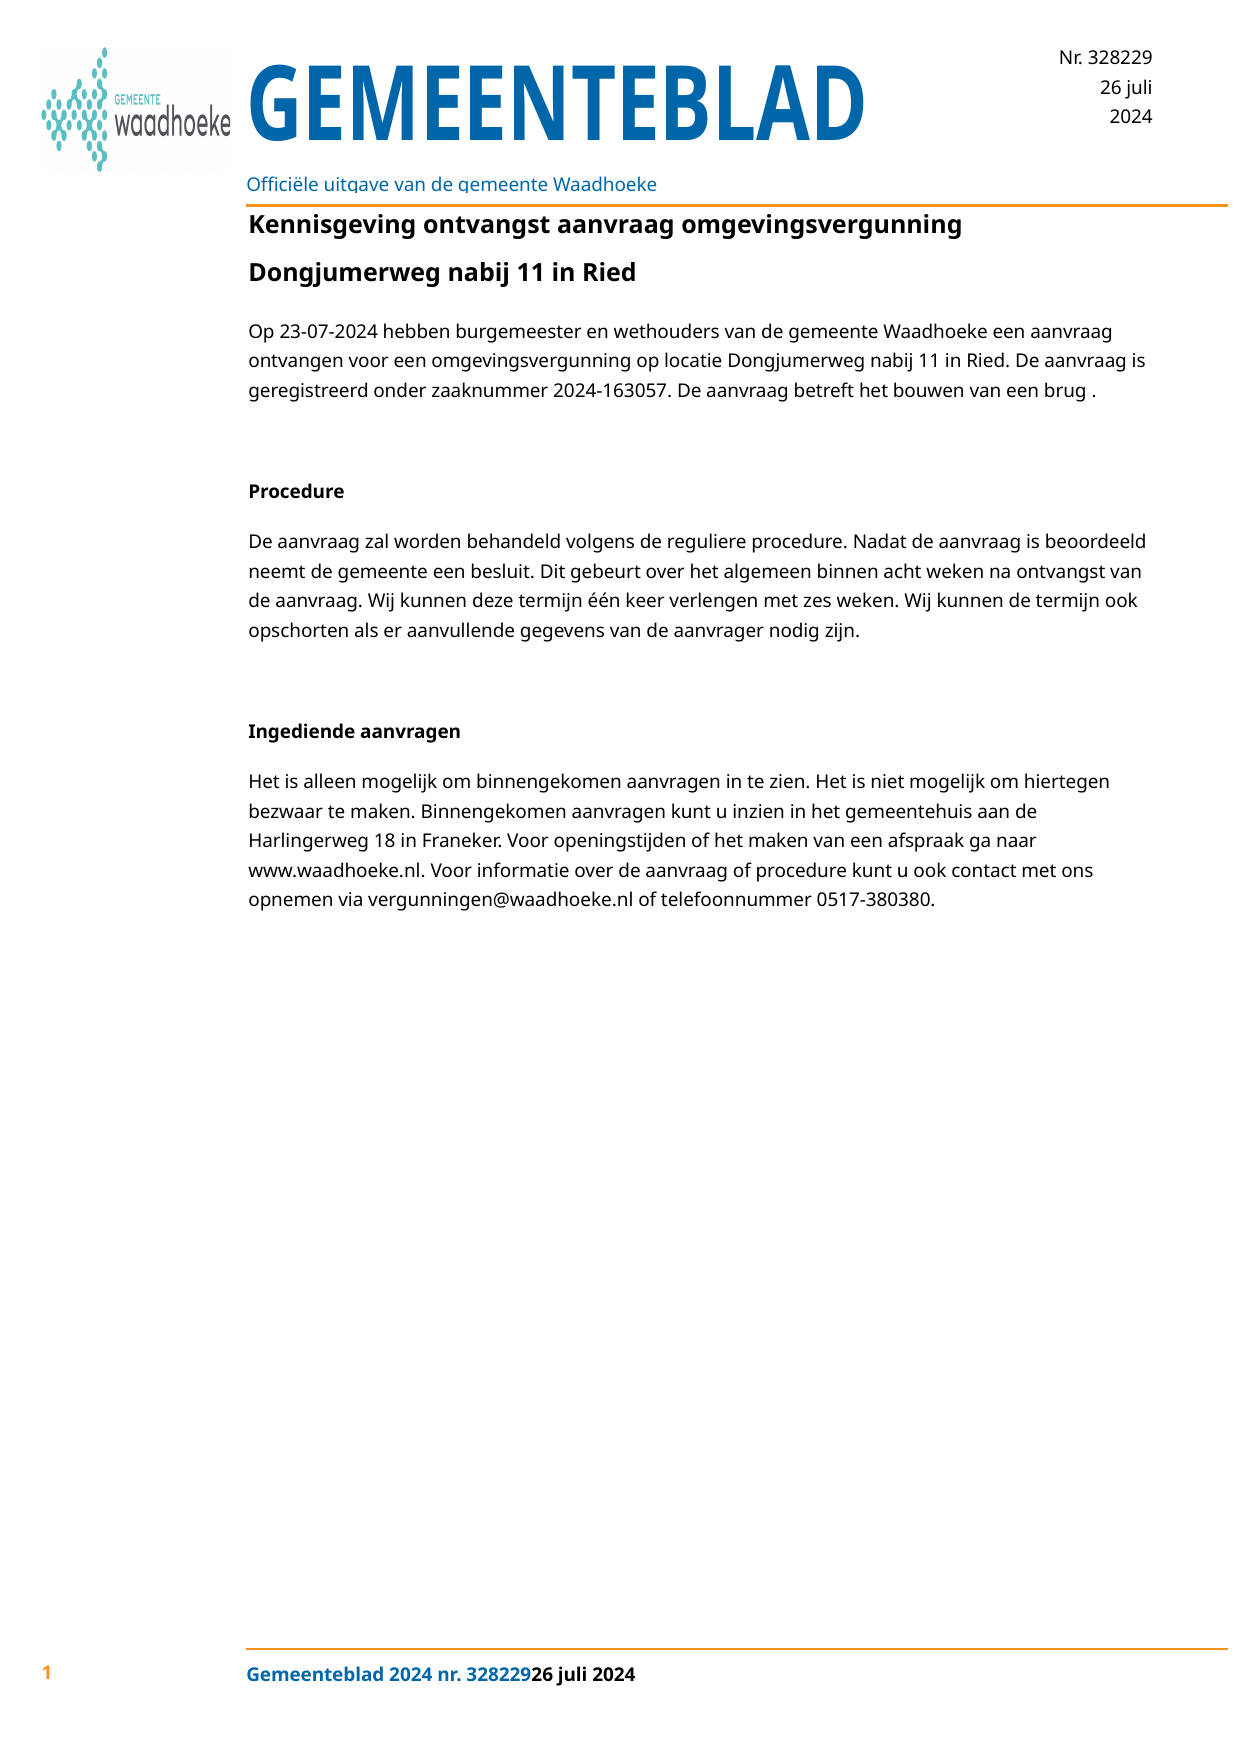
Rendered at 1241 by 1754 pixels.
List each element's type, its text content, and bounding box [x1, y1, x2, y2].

text De aanvraag zal worden behandeld volgens de reguliere procedure. Nadat de aanvraag is beoordeeld neemt de gemeente een besluit. Dit gebeurt over het algemeen binnen acht weken na ontvangst van de aanvraag. Wij kunnen deze termijn één keer verlengen met zes weken. Wij kunnen de termijn ook opschorten als er aanvullende gegevens van de aanvrager nodig zijn. [248, 528, 1152, 643]
text Op 23-07-2024 hebben burgemeester en wethouders van de gemeente Waadhoeke een aanvraag ontvangen voor een omgevingsvergunning op locatie Dongjumerweg nabij 11 in Ried. De aanvraag is geregistreerd onder zaaknummer 2024-163057. De aanvraag betreft het bouwen van een brug . [248, 318, 1152, 403]
text Ingediende aanvragen [248, 718, 1152, 744]
text Procedure [248, 478, 1152, 504]
text Het is alleen mogelijk om binnengekomen aanvragen in te zien. Het is niet mogelijk om hiertegen bezwaar te maken. Binnengekomen aanvragen kunt u inzien in het gemeentehuis aan de Harlingerweg 18 in Franeker. Voor openingstijden of het maken van een afspraak ga naar www.waadhoeke.nl. Voor informatie over de aanvraag of procedure kunt u ook contact met ons opnemen via vergunningen@waadhoeke.nl of telefoonnummer 0517-380380. [248, 768, 1152, 912]
text Kennisgeving ontvangst aanvraag omgevingsvergunning Dongjumerweg nabij 11 in Ried [248, 207, 1152, 288]
picture [41, 47, 231, 172]
